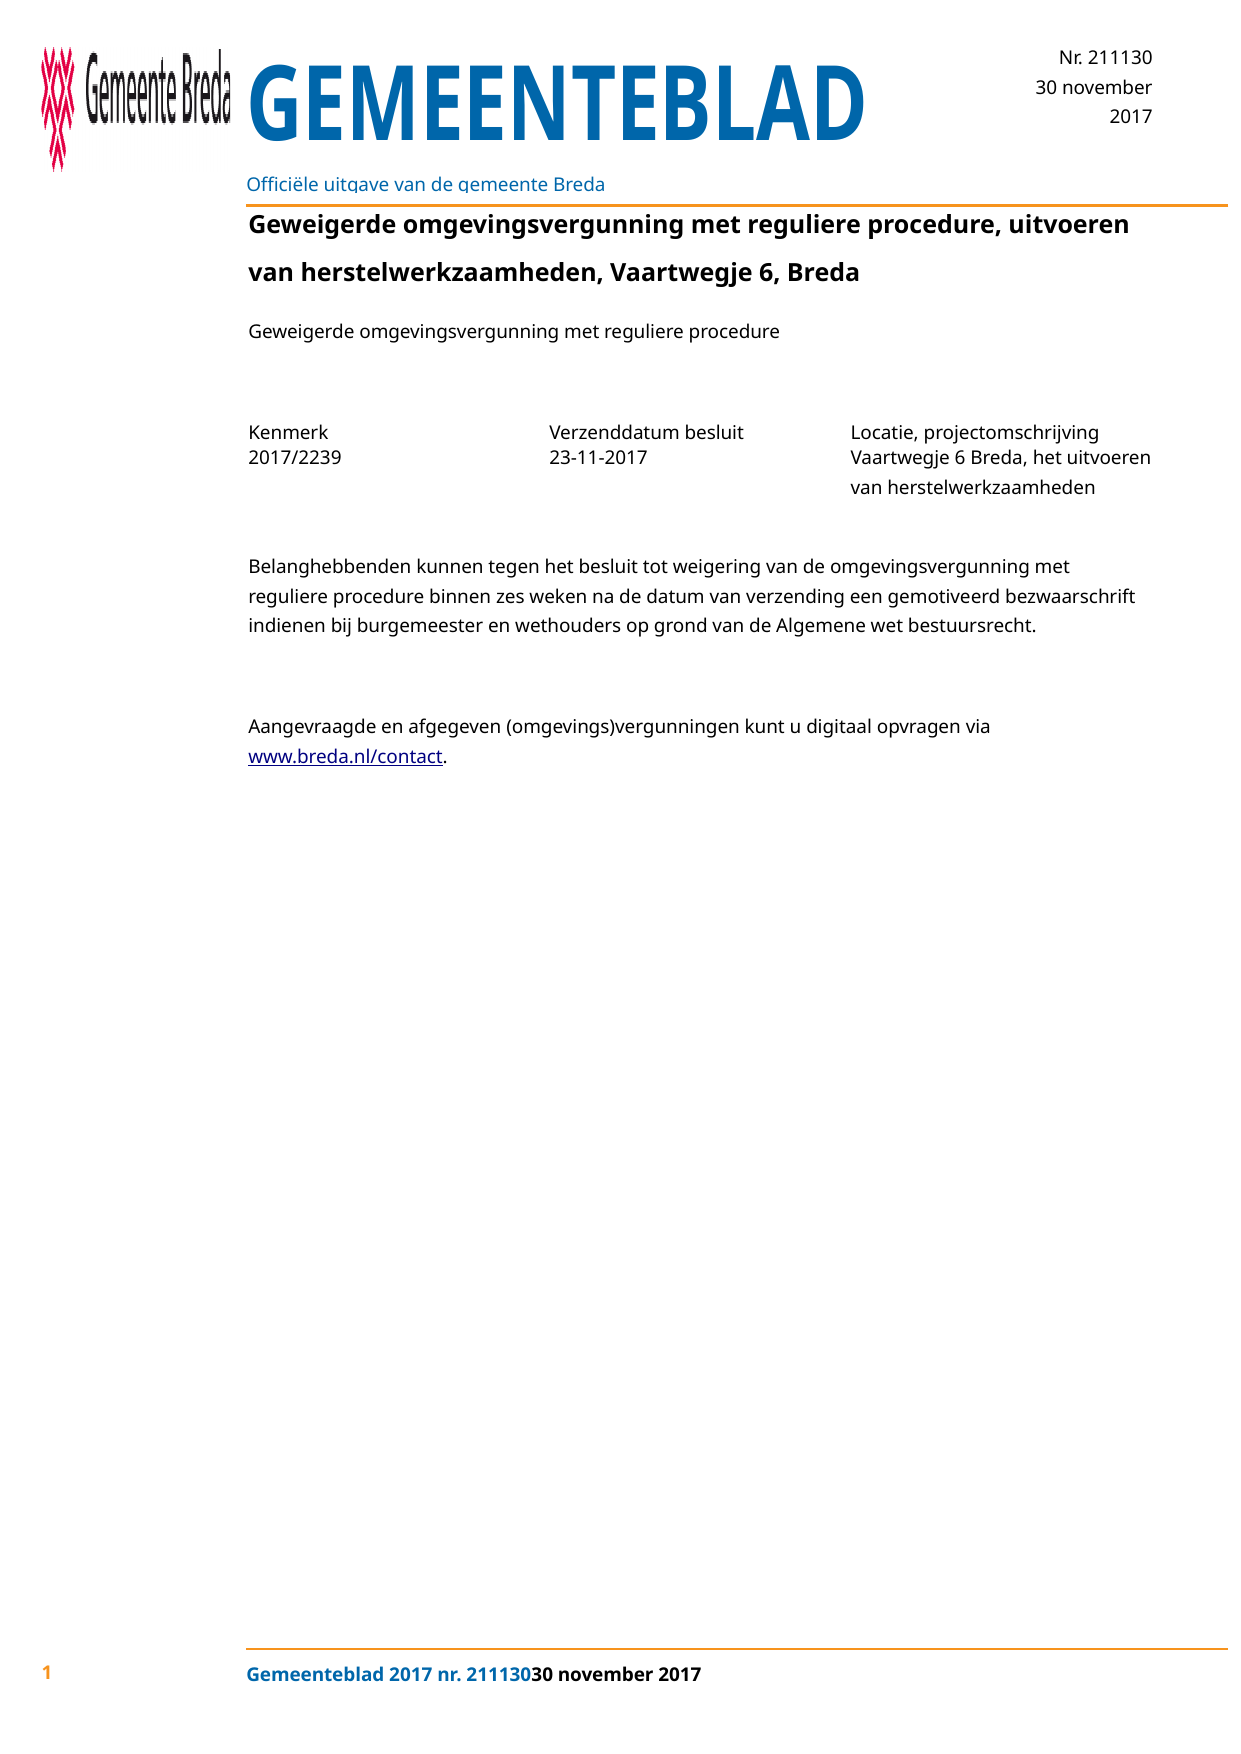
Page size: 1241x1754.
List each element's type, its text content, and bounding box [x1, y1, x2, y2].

text Aangevraagde en afgegeven (omgevings)vergunningen kunt u digitaal opvragen via www.breda.nl/contact. [248, 713, 1152, 769]
table_header Verzenddatum besluit [549, 419, 850, 444]
table_header Locatie, projectomschrijving [850, 419, 1152, 444]
table_cell Vaartwegje 6 Breda, het uitvoeren van herstelwerkzaamheden [850, 445, 1152, 500]
text Belanghebbenden kunnen tegen het besluit tot weigering van de omgevingsvergunning met reguliere procedure binnen zes weken na de datum van verzending een gemotiveerd bezwaarschrift indienen bij burgemeester en wethouders op grond van de Algemene wet bestuursrecht. [248, 553, 1152, 638]
picture [41, 47, 231, 172]
table_cell 23-11-2017 [549, 445, 850, 500]
text Geweigerde omgevingsvergunning met reguliere procedure, uitvoeren van herstelwerkzaamheden, Vaartwegje 6, Breda [248, 207, 1152, 288]
table_cell 2017/2239 [248, 445, 549, 500]
text Geweigerde omgevingsvergunning met reguliere procedure [248, 318, 1152, 344]
table_header Kenmerk [248, 419, 549, 444]
